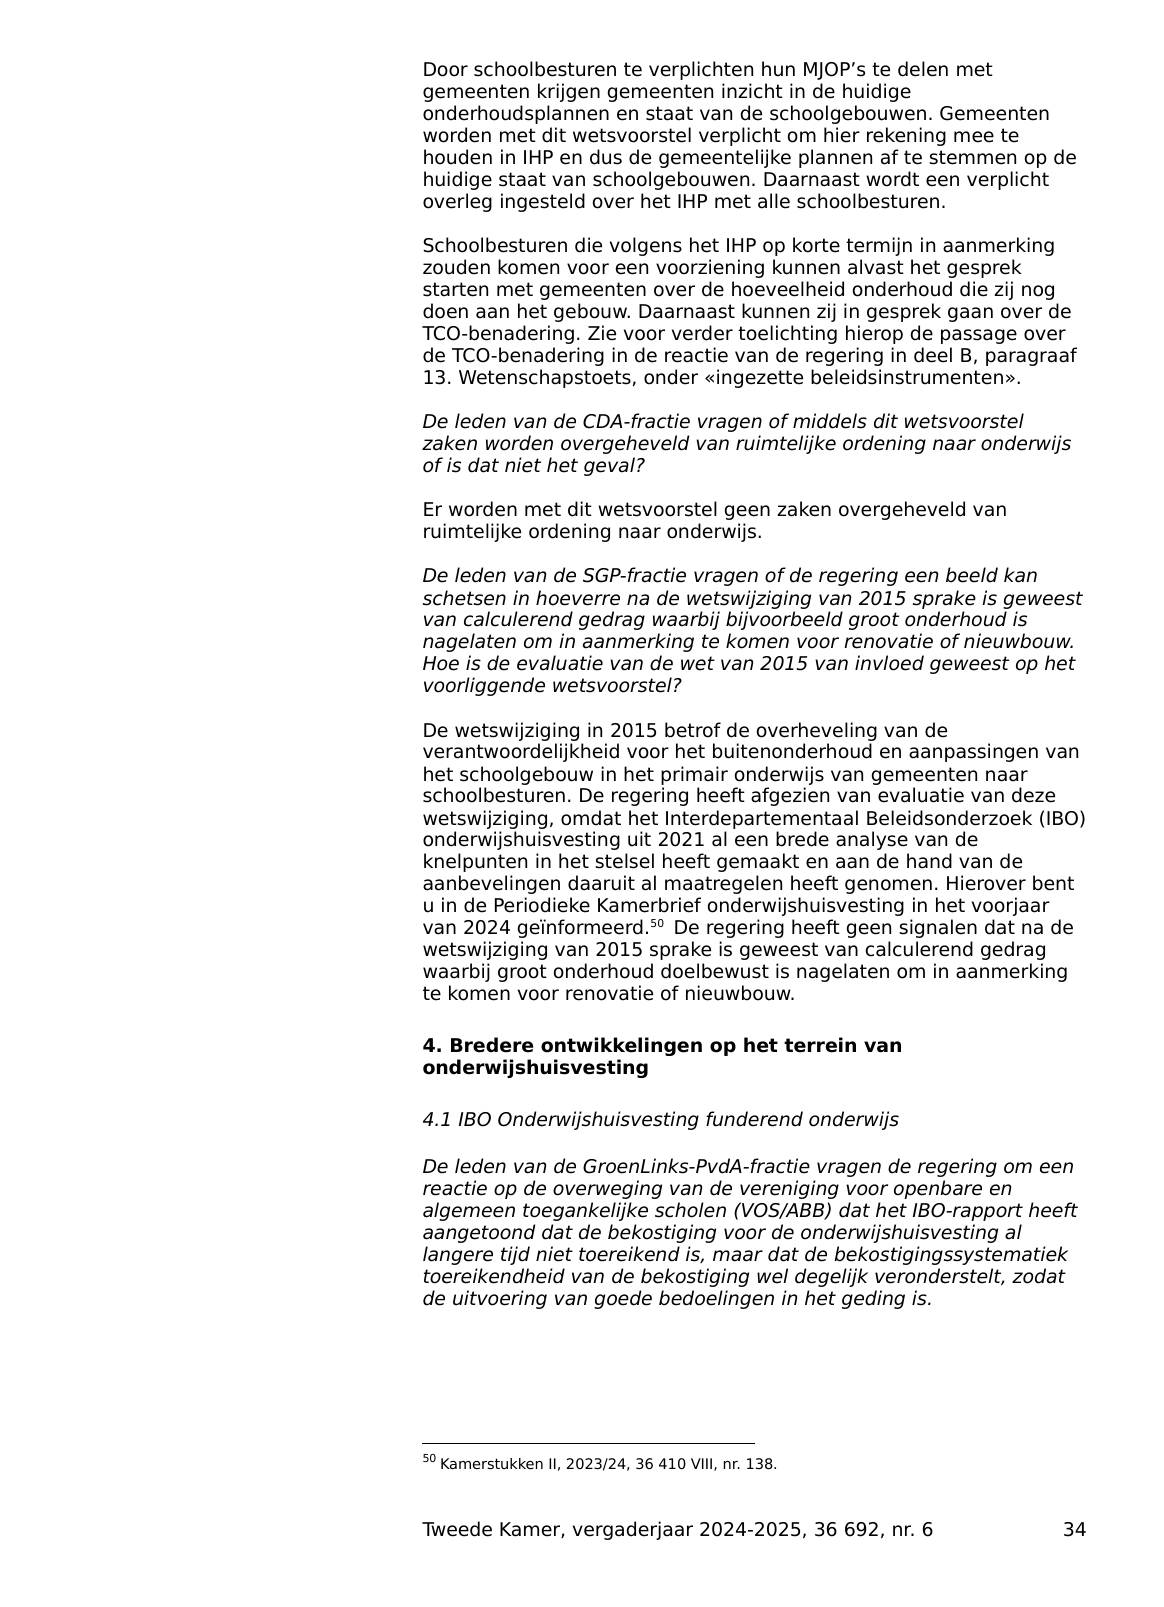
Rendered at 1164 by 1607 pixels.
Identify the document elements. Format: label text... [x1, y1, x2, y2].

text Er worden met dit wetsvoorstel geen zaken overgeheveld van ruimtelijke ordening naar onderwijs. [422, 499, 1087, 543]
subtitle 4. Bredere ontwikkelingen op het terrein van onderwijshuisvesting [422, 1035, 1087, 1079]
text De leden van de GroenLinks-PvdA-fractie vragen de regering om een reactie op de overweging van de vereniging voor openbare en algemeen toegankelijke scholen (VOS/ABB) dat het IBO-rapport heeft aangetoond dat de bekostiging voor de onderwijshuisvesting al langere tijd niet toereikend is, maar dat de bekostigingssystematiek toereikendheid van de bekostiging wel degelijk veronderstelt, zodat de uitvoering van goede bedoelingen in het geding is. [422, 1156, 1087, 1310]
subtitle 4.1 IBO Onderwijshuisvesting funderend onderwijs [422, 1109, 1087, 1131]
text De leden van de SGP-fractie vragen of de regering een beeld kan schetsen in hoeverre na de wetswijziging van 2015 sprake is geweest van calculerend gedrag waarbij bijvoorbeeld groot onderhoud is nagelaten om in aanmerking te komen voor renovatie of nieuwbouw. Hoe is de evaluatie van de wet van 2015 van invloed geweest op het voorliggende wetsvoorstel? [422, 565, 1087, 697]
text Door schoolbesturen te verplichten hun MJOP’s te delen met gemeenten krijgen gemeenten inzicht in de huidige onderhoudsplannen en staat van de schoolgebouwen. Gemeenten worden met dit wetsvoorstel verplicht om hier rekening mee te houden in IHP en dus de gemeentelijke plannen af te stemmen op de huidige staat van schoolgebouwen. Daarnaast wordt een verplicht overleg ingesteld over het IHP met alle schoolbesturen. [422, 59, 1087, 213]
text De leden van de CDA-fractie vragen of middels dit wetsvoorstel zaken worden overgeheveld van ruimtelijke ordening naar onderwijs of is dat niet het geval? [422, 411, 1087, 477]
text Schoolbesturen die volgens het IHP op korte termijn in aanmerking zouden komen voor een voorziening kunnen alvast het gesprek starten met gemeenten over de hoeveelheid onderhoud die zij nog doen aan het gebouw. Daarnaast kunnen zij in gesprek gaan over de TCO-benadering. Zie voor verder toelichting hierop de passage over de TCO-benadering in de reactie van de regering in deel B, paragraaf 13. Wetenschapstoets, onder «ingezette beleidsinstrumenten». [422, 235, 1087, 389]
text De wetswijziging in 2015 betrof de overheveling van de verantwoordelijkheid voor het buitenonderhoud en aanpassingen van het schoolgebouw in het primair onderwijs van gemeenten naar schoolbesturen. De regering heeft afgezien van evaluatie van deze wetswijziging, omdat het Interdepartementaal Beleidsonderzoek (IBO) onderwijshuisvesting uit 2021 al een brede analyse van de knelpunten in het stelsel heeft gemaakt en aan de hand van de aanbevelingen daaruit al maatregelen heeft genomen. Hierover bent u in de Periodieke Kamerbrief onderwijshuisvesting in het voorjaar van 2024 geïnformeerd. De regering heeft geen signalen dat na de wetswijziging van 2015 sprake is geweest van calculerend gedrag waarbij groot onderhoud doelbewust is nagelaten om in aanmerking te komen voor renovatie of nieuwbouw. [422, 719, 1087, 1005]
text Kamerstukken II, 2023/24, 36 410 VIII, nr. 138. [422, 1452, 1087, 1474]
